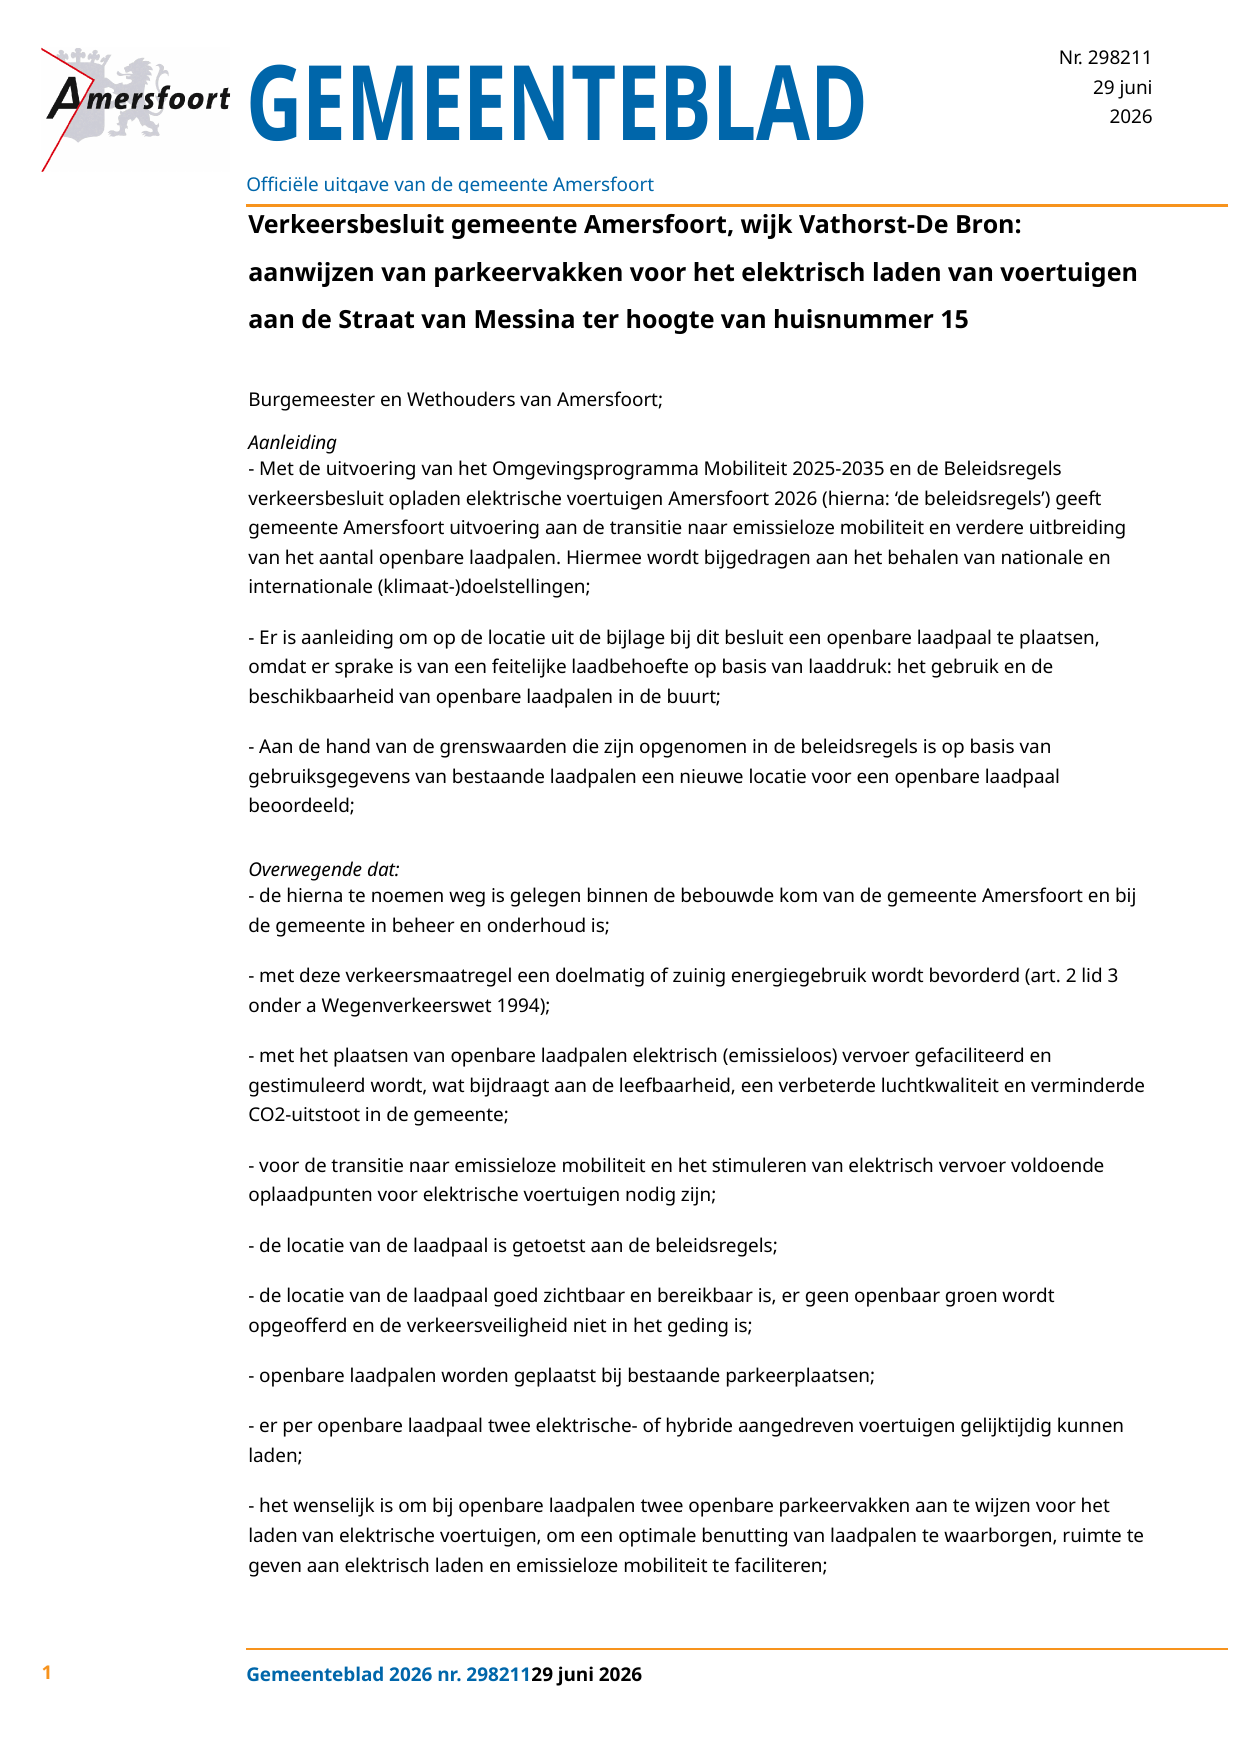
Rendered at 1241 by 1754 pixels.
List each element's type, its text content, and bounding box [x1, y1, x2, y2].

text - met deze verkeersmaatregel een doelmatig of zuinig energiegebruik wordt bevorderd (art. 2 lid 3 onder a Wegenverkeerswet 1994); [248, 962, 1152, 1018]
text - de locatie van de laadpaal is getoetst aan de beleidsregels; [248, 1232, 1152, 1258]
text Overwegende dat: [248, 857, 1152, 882]
text Burgemeester en Wethouders van Amersfoort; [248, 386, 1152, 412]
text Verkeersbesluit gemeente Amersfoort, wijk Vathorst-De Bron: aanwijzen van parkeervakken voor het elektrisch laden van voertuigen aan de Straat van Messina ter hoogte van huisnummer 15 [248, 207, 1152, 336]
text - Er is aanleiding om op de locatie uit de bijlage bij dit besluit een openbare laadpaal te plaatsen, omdat er sprake is van een feitelijke laadbehoefte op basis van laaddruk: het gebruik en de beschikbaarheid van openbare laadpalen in de buurt; [248, 624, 1152, 709]
text - de locatie van de laadpaal goed zichtbaar en bereikbaar is, er geen openbaar groen wordt opgeofferd en de verkeersveiligheid niet in het geding is; [248, 1282, 1152, 1338]
picture [41, 47, 231, 172]
text - er per openbare laadpaal twee elektrische- of hybride aangedreven voertuigen gelijktijdig kunnen laden; [248, 1413, 1152, 1468]
text - het wenselijk is om bij openbare laadpalen twee openbare parkeervakken aan te wijzen voor het laden van elektrische voertuigen, om een optimale benutting van laadpalen te waarborgen, ruimte te geven aan elektrisch laden en emissieloze mobiliteit te faciliteren; [248, 1493, 1152, 1578]
text - Aan de hand van de grenswaarden die zijn opgenomen in de beleidsregels is op basis van gebruiksgegevens van bestaande laadpalen een nieuwe locatie voor een openbare laadpaal beoordeeld; [248, 733, 1152, 818]
text - openbare laadpalen worden geplaatst bij bestaande parkeerplaatsen; [248, 1362, 1152, 1388]
text - voor de transitie naar emissieloze mobiliteit en het stimuleren van elektrisch vervoer voldoende oplaadpunten voor elektrische voertuigen nodig zijn; [248, 1152, 1152, 1207]
text - de hierna te noemen weg is gelegen binnen de bebouwde kom van de gemeente Amersfoort en bij de gemeente in beheer en onderhoud is; [248, 882, 1152, 938]
text - met het plaatsen van openbare laadpalen elektrisch (emissieloos) vervoer gefaciliteerd en gestimuleerd wordt, wat bijdraagt aan de leefbaarheid, een verbeterde luchtkwaliteit en verminderde CO2-uitstoot in de gemeente; [248, 1042, 1152, 1127]
text - Met de uitvoering van het Omgevingsprogramma Mobiliteit 2025-2035 en de Beleidsregels verkeersbesluit opladen elektrische voertuigen Amersfoort 2026 (hierna: ‘de beleidsregels’) geeft gemeente Amersfoort uitvoering aan de transitie naar emissieloze mobiliteit en verdere uitbreiding van het aantal openbare laadpalen. Hiermee wordt bijgedragen aan het behalen van nationale en internationale (klimaat-)doelstellingen; [248, 455, 1152, 599]
text Aanleiding [248, 429, 1152, 455]
